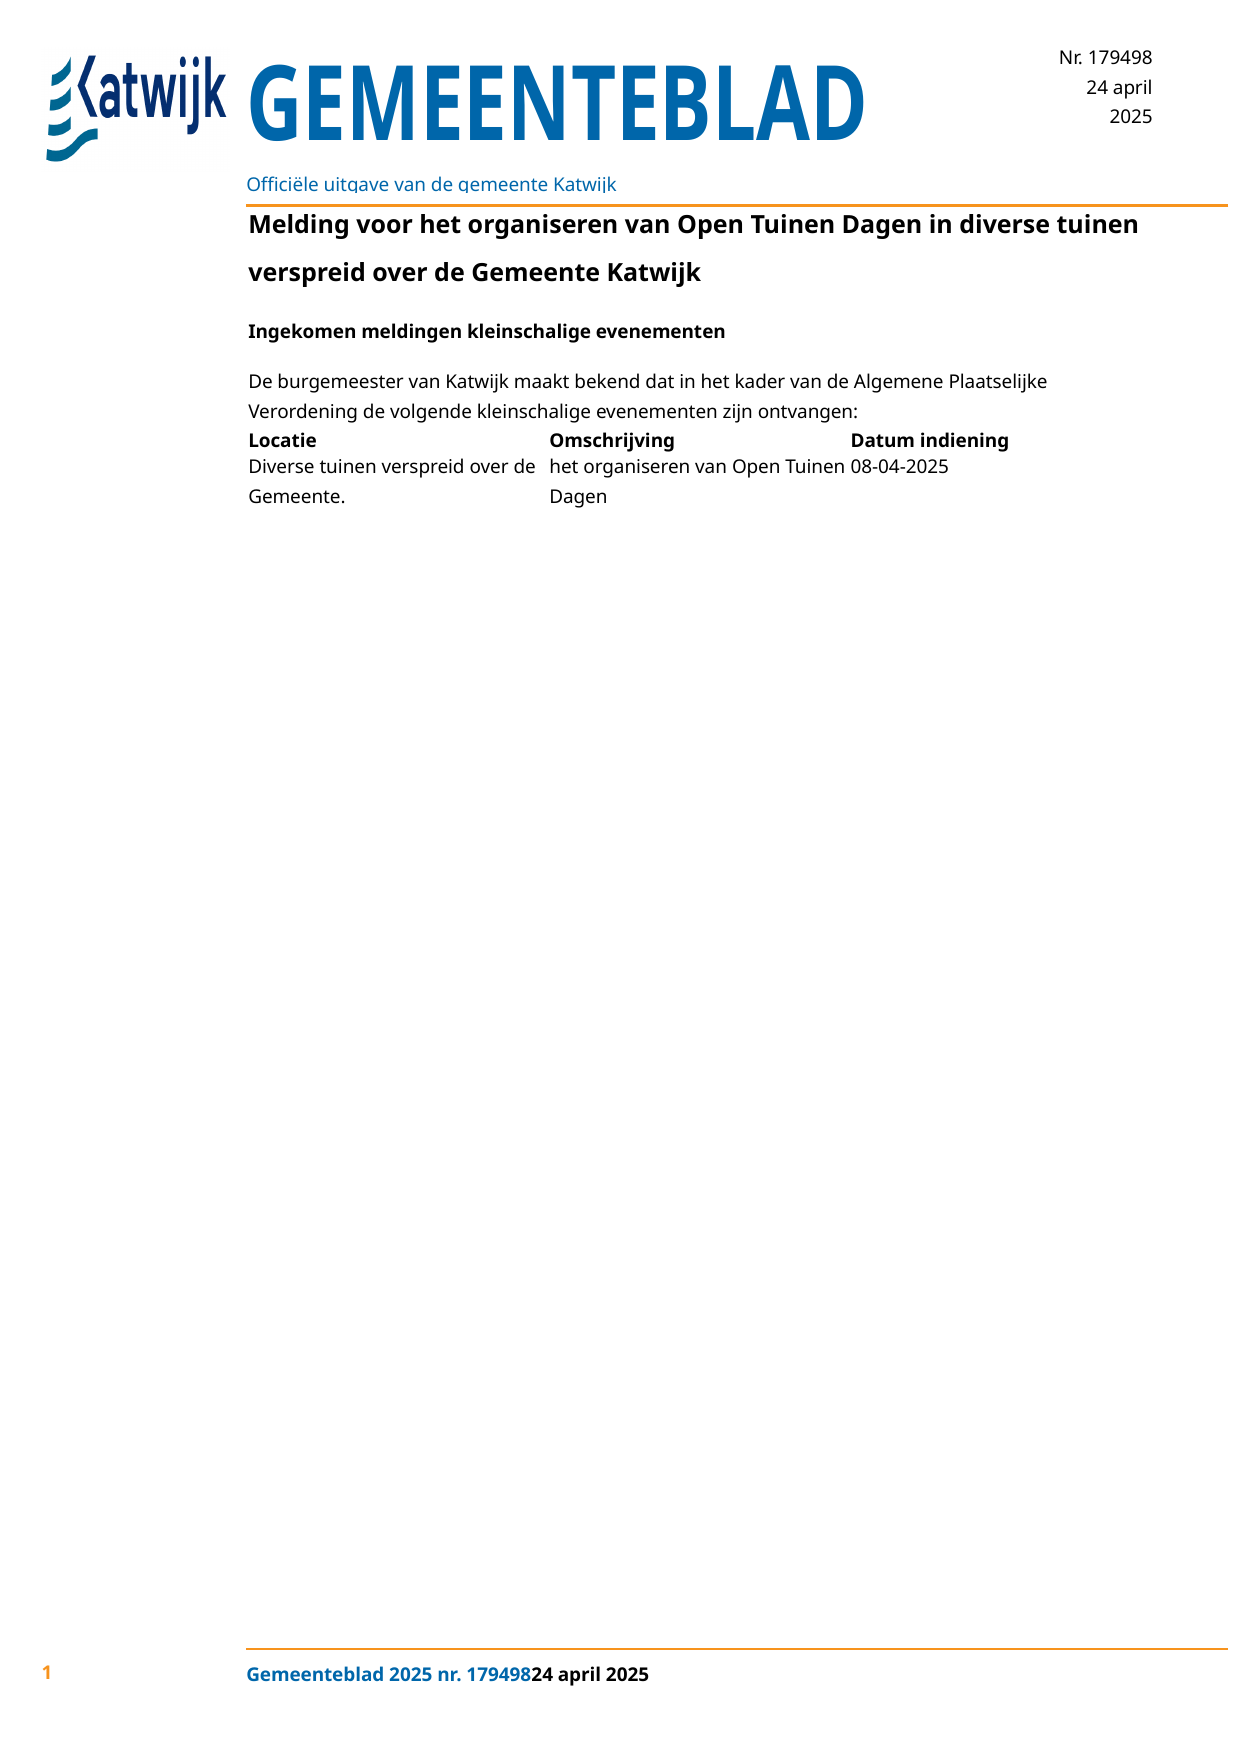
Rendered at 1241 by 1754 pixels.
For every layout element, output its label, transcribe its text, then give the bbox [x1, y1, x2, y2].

text Melding voor het organiseren van Open Tuinen Dagen in diverse tuinen verspreid over de Gemeente Katwijk [248, 207, 1152, 288]
table_header Datum indiening [850, 428, 1152, 453]
table_cell Diverse tuinen verspreid over de Gemeente. [248, 453, 549, 509]
table_cell 08-04-2025 [850, 453, 1152, 509]
text Ingekomen meldingen kleinschalige evenementen [248, 318, 1152, 344]
table_header Locatie [248, 428, 549, 453]
table_header Omschrijving [549, 428, 850, 453]
table_cell het organiseren van Open Tuinen Dagen [549, 453, 850, 509]
picture [41, 47, 231, 172]
text De burgemeester van Katwijk maakt bekend dat in het kader van de Algemene Plaatselijke Verordening de volgende kleinschalige evenementen zijn ontvangen: [248, 368, 1152, 424]
